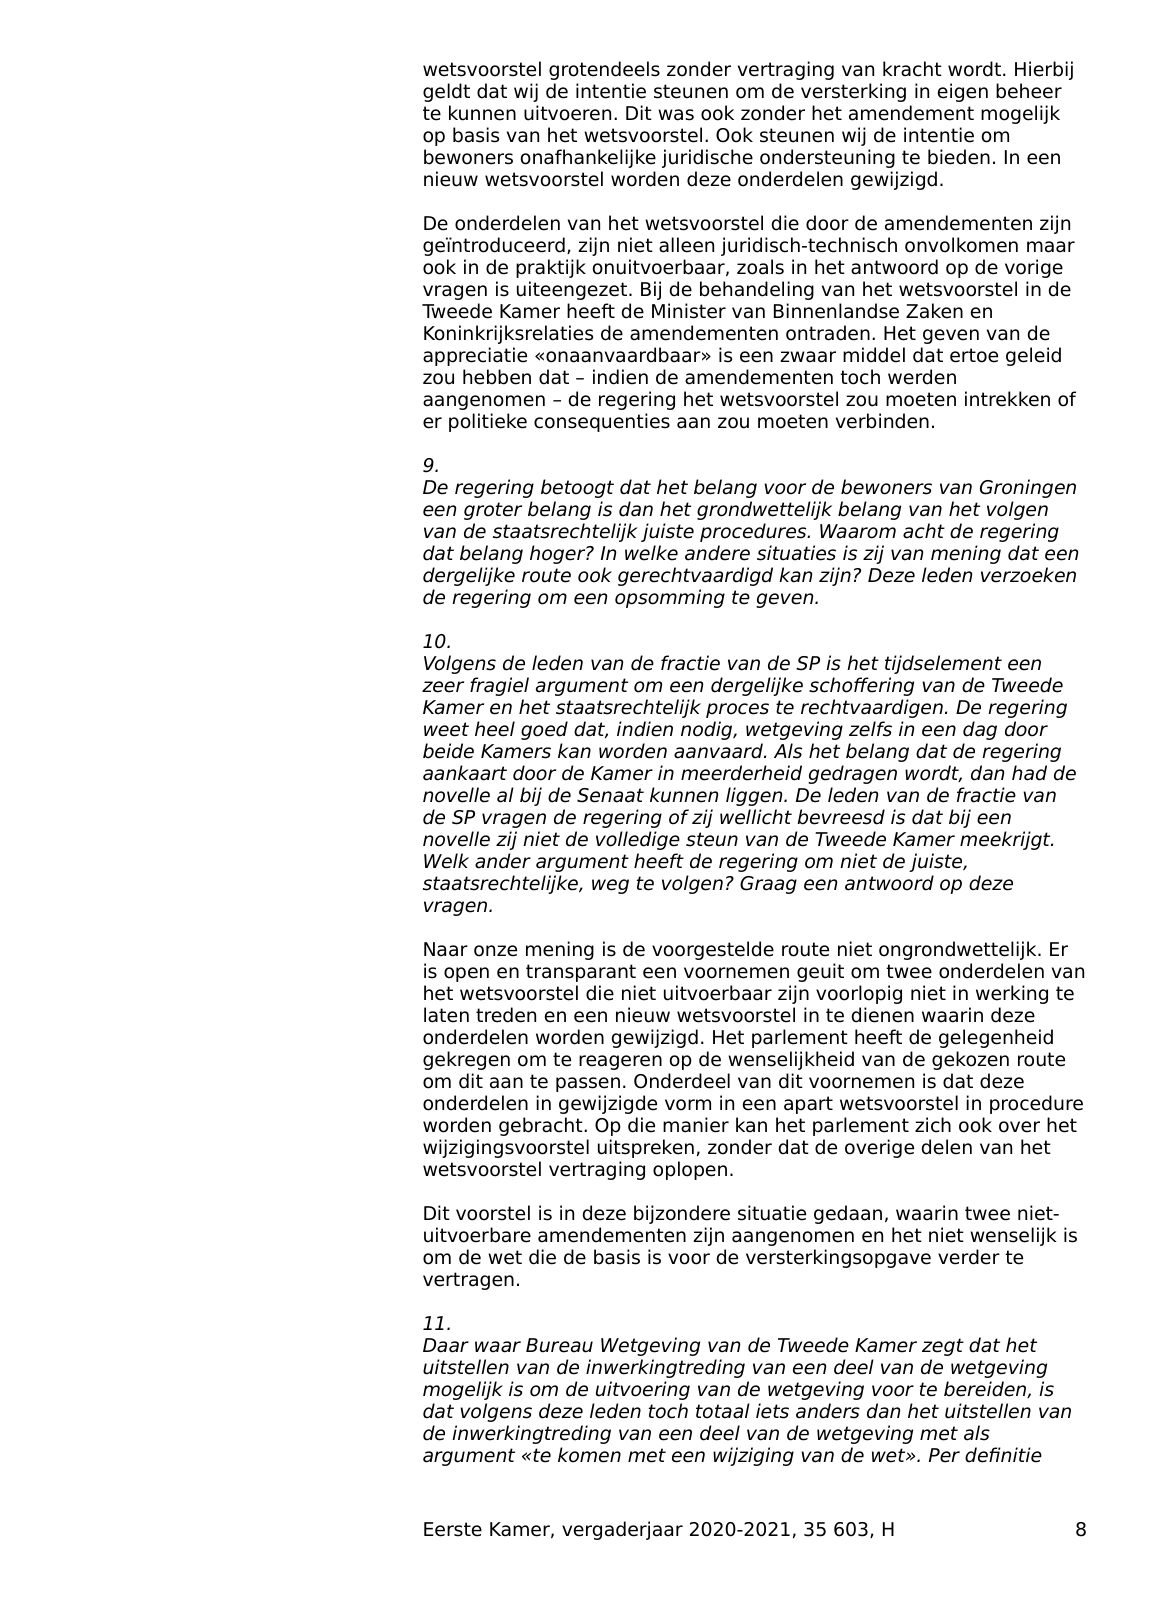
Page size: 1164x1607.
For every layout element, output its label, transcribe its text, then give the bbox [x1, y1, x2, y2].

text 9. [422, 455, 1087, 477]
text Naar onze mening is de voorgestelde route niet ongrondwettelijk. Er is open en transparant een voornemen geuit om twee onderdelen van het wetsvoorstel die niet uitvoerbaar zijn voorlopig niet in werking te laten treden en een nieuw wetsvoorstel in te dienen waarin deze onderdelen worden gewijzigd. Het parlement heeft de gelegenheid gekregen om te reageren op de wenselijkheid van de gekozen route om dit aan te passen. Onderdeel van dit voornemen is dat deze onderdelen in gewijzigde vorm in een apart wetsvoorstel in procedure worden gebracht. Op die manier kan het parlement zich ook over het wijzigingsvoorstel uitspreken, zonder dat de overige delen van het wetsvoorstel vertraging oplopen. [422, 939, 1087, 1181]
text De regering betoogt dat het belang voor de bewoners van Groningen een groter belang is dan het grondwettelijk belang van het volgen van de staatsrechtelijk juiste procedures. Waarom acht de regering dat belang hoger? In welke andere situaties is zij van mening dat een dergelijke route ook gerechtvaardigd kan zijn? Deze leden verzoeken de regering om een opsomming te geven. [422, 477, 1087, 609]
text Dit voorstel is in deze bijzondere situatie gedaan, waarin twee niet-uitvoerbare amendementen zijn aangenomen en het niet wenselijk is om de wet die de basis is voor de versterkingsopgave verder te vertragen. [422, 1203, 1087, 1291]
text Volgens de leden van de fractie van de SP is het tijdselement een zeer fragiel argument om een dergelijke schoffering van de Tweede Kamer en het staatsrechtelijk proces te rechtvaardigen. De regering weet heel goed dat, indien nodig, wetgeving zelfs in een dag door beide Kamers kan worden aanvaard. Als het belang dat de regering aankaart door de Kamer in meerderheid gedragen wordt, dan had de novelle al bij de Senaat kunnen liggen. De leden van de fractie van de SP vragen de regering of zij wellicht bevreesd is dat bij een novelle zij niet de volledige steun van de Tweede Kamer meekrijgt. Welk ander argument heeft de regering om niet de juiste, staatsrechtelijke, weg te volgen? Graag een antwoord op deze vragen. [422, 653, 1087, 917]
text wetsvoorstel grotendeels zonder vertraging van kracht wordt. Hierbij geldt dat wij de intentie steunen om de versterking in eigen beheer te kunnen uitvoeren. Dit was ook zonder het amendement mogelijk op basis van het wetsvoorstel. Ook steunen wij de intentie om bewoners onafhankelijke juridische ondersteuning te bieden. In een nieuw wetsvoorstel worden deze onderdelen gewijzigd. [422, 59, 1087, 191]
text 10. [422, 631, 1087, 653]
text De onderdelen van het wetsvoorstel die door de amendementen zijn geïntroduceerd, zijn niet alleen juridisch-technisch onvolkomen maar ook in de praktijk onuitvoerbaar, zoals in het antwoord op de vorige vragen is uiteengezet. Bij de behandeling van het wetsvoorstel in de Tweede Kamer heeft de Minister van Binnenlandse Zaken en Koninkrijksrelaties de amendementen ontraden. Het geven van de appreciatie «onaanvaardbaar» is een zwaar middel dat ertoe geleid zou hebben dat – indien de amendementen toch werden aangenomen – de regering het wetsvoorstel zou moeten intrekken of er politieke consequenties aan zou moeten verbinden. [422, 213, 1087, 433]
text 11. [422, 1313, 1087, 1335]
text Daar waar Bureau Wetgeving van de Tweede Kamer zegt dat het uitstellen van de inwerkingtreding van een deel van de wetgeving mogelijk is om de uitvoering van de wetgeving voor te bereiden, is dat volgens deze leden toch totaal iets anders dan het uitstellen van de inwerkingtreding van een deel van de wetgeving met als argument «te komen met een wijziging van de wet». Per definitie [422, 1335, 1087, 1467]
